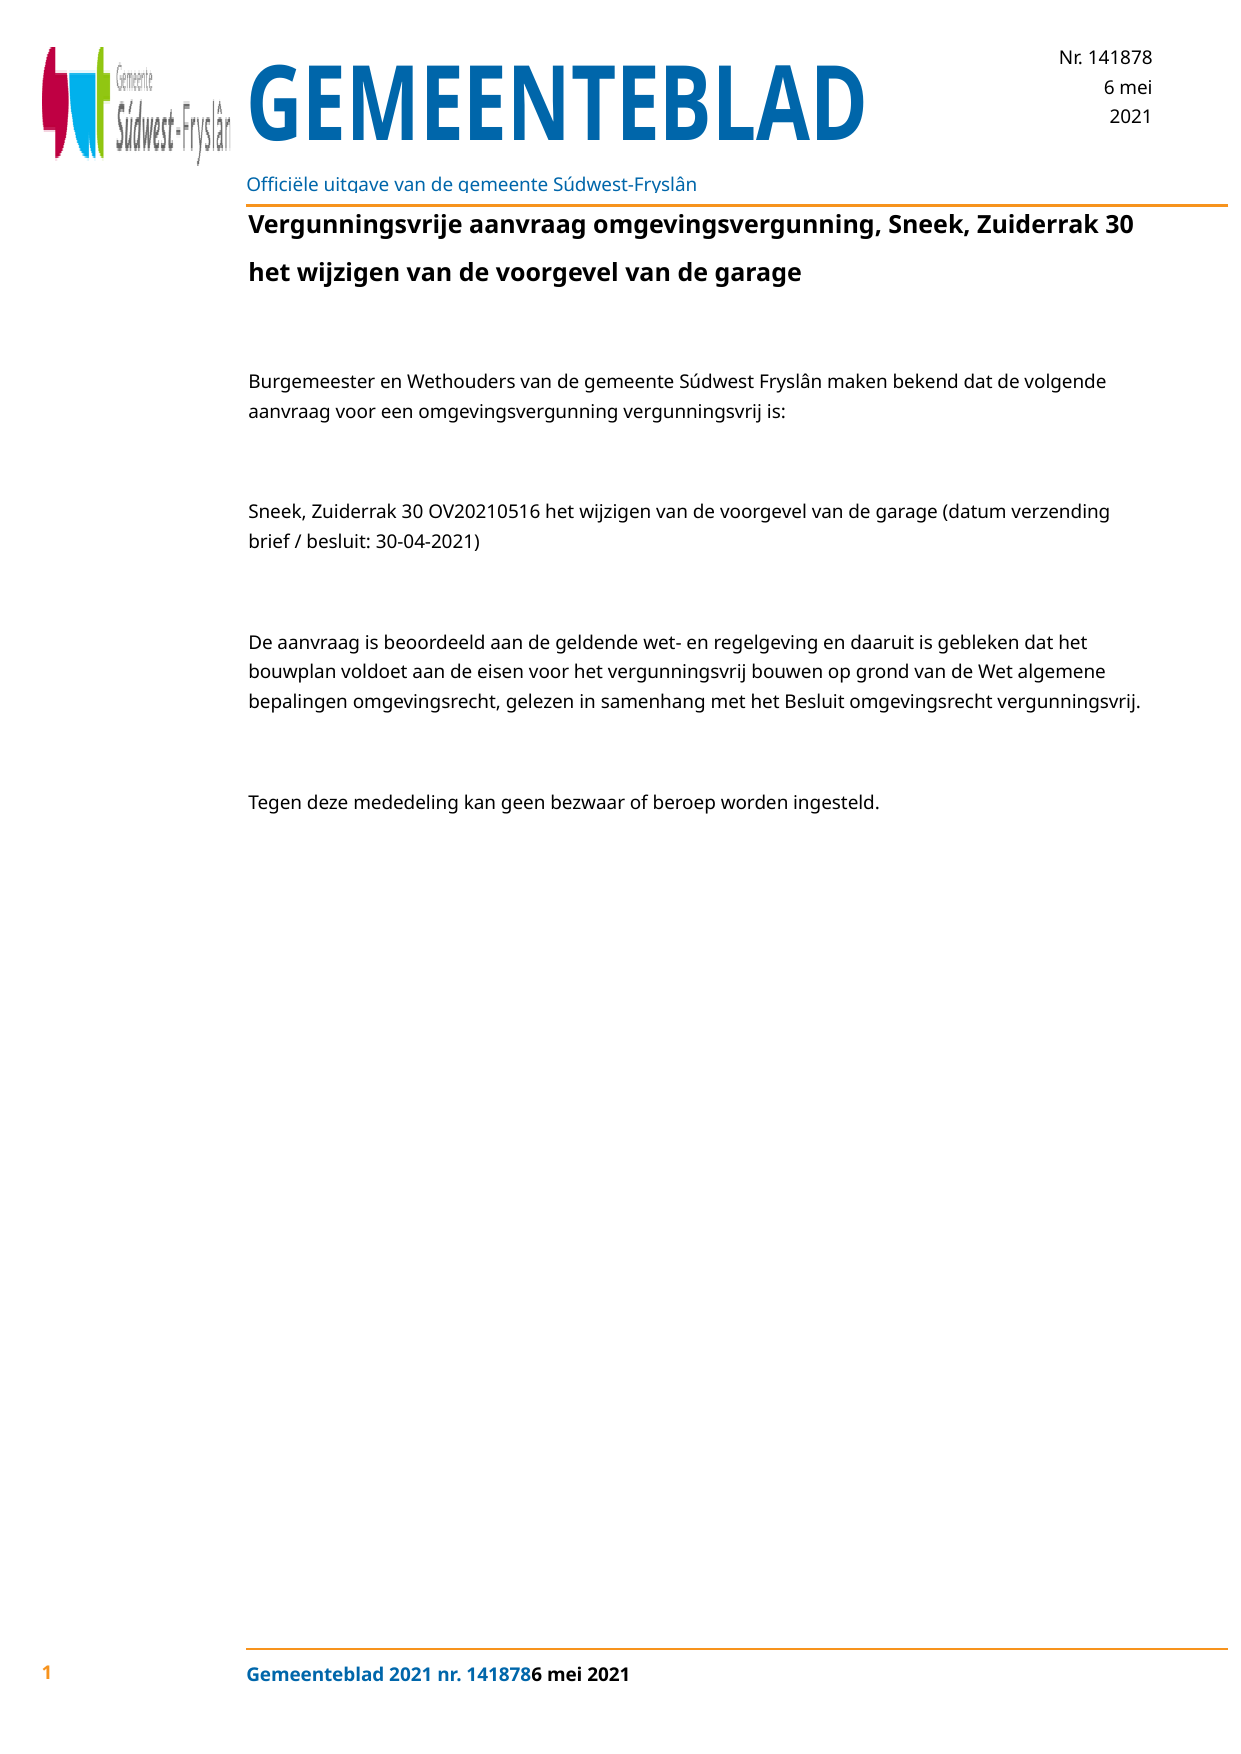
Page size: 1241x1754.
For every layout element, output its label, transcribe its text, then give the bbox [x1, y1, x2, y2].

text Vergunningsvrije aanvraag omgevingsvergunning, Sneek, Zuiderrak 30 het wijzigen van de voorgevel van de garage [248, 207, 1152, 288]
text Tegen deze mededeling kan geen bezwaar of beroep worden ingesteld. [248, 789, 1152, 815]
text De aanvraag is beoordeeld aan de geldende wet- en regelgeving en daaruit is gebleken dat het bouwplan voldoet aan de eisen voor het vergunningsvrij bouwen op grond van de Wet algemene bepalingen omgevingsrecht, gelezen in samenhang met het Besluit omgevingsrecht vergunningsvrij. [248, 629, 1152, 714]
text Sneek, Zuiderrak 30 OV20210516 het wijzigen van de voorgevel van de garage (datum verzending brief / besluit: 30-04-2021) [248, 499, 1152, 554]
text Burgemeester en Wethouders van de gemeente Súdwest Fryslân maken bekend dat de volgende aanvraag voor een omgevingsvergunning vergunningsvrij is: [248, 368, 1152, 424]
picture [41, 47, 231, 172]
